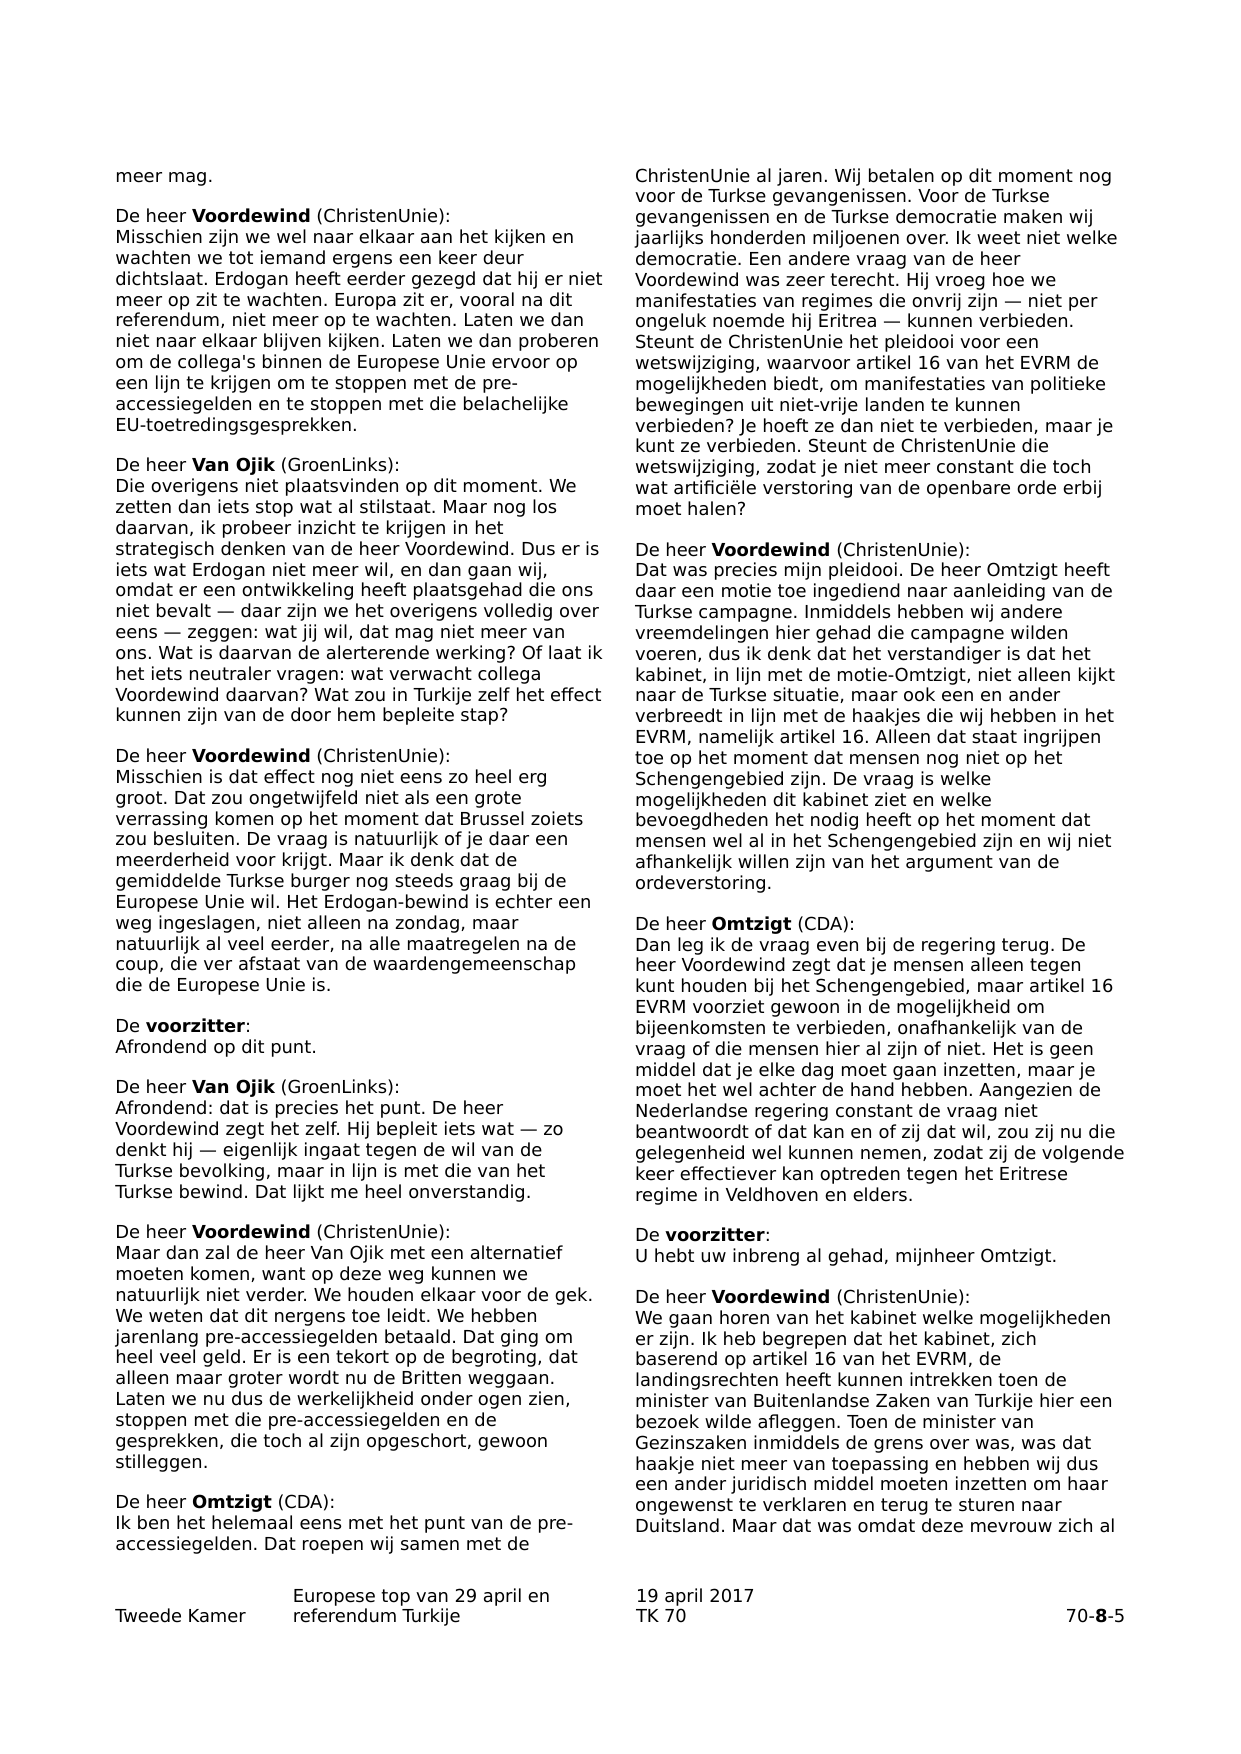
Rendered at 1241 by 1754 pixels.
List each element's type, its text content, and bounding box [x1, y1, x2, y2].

text meer mag. [115, 165, 605, 186]
text De heer Voordewind (ChristenUnie): [635, 1287, 1125, 1307]
text De heer Voordewind (ChristenUnie): [115, 1222, 605, 1243]
text De heer Van Ojik (GroenLinks): [115, 455, 605, 476]
text Afrondend op dit punt. [115, 1037, 605, 1057]
text De heer Voordewind (ChristenUnie): [635, 539, 1125, 560]
text Afrondend: dat is precies het punt. De heer Voordewind zegt het zelf. Hij bepleit iets wat — zo denkt hij — eigenlijk ingaat tegen de wil van de Turkse bevolking, maar in lijn is met die van het Turkse bewind. Dat lijkt me heel onverstandig. [115, 1098, 605, 1202]
text Misschien zijn we wel naar elkaar aan het kijken en wachten we tot iemand ergens een keer deur dichtslaat. Erdogan heeft eerder gezegd dat hij er niet meer op zit te wachten. Europa zit er, vooral na dit referendum, niet meer op te wachten. Laten we dan niet naar elkaar blijven kijken. Laten we dan proberen om de collega's binnen de Europese Unie ervoor op een lijn te krijgen om te stoppen met de pre-accessiegelden en te stoppen met die belachelijke EU-toetredingsgesprekken. [115, 227, 605, 435]
text ChristenUnie al jaren. Wij betalen op dit moment nog voor de Turkse gevangenissen. Voor de Turkse gevangenissen en de Turkse democratie maken wij jaarlijks honderden miljoenen over. Ik weet niet welke democratie. Een andere vraag van de heer Voordewind was zeer terecht. Hij vroeg hoe we manifestaties van regimes die onvrij zijn — niet per ongeluk noemde hij Eritrea — kunnen verbieden. Steunt de ChristenUnie het pleidooi voor een wetswijziging, waarvoor artikel 16 van het EVRM de mogelijkheden biedt, om manifestaties van politieke bewegingen uit niet-vrije landen te kunnen verbieden? Je hoeft ze dan niet te verbieden, maar je kunt ze verbieden. Steunt de ChristenUnie die wetswijziging, zodat je niet meer constant die toch wat artificiële verstoring van de openbare orde erbij moet halen? [635, 165, 1125, 519]
text Misschien is dat effect nog niet eens zo heel erg groot. Dat zou ongetwijfeld niet als een grote verrassing komen op het moment dat Brussel zoiets zou besluiten. De vraag is natuurlijk of je daar een meerderheid voor krijgt. Maar ik denk dat de gemiddelde Turkse burger nog steeds graag bij de Europese Unie wil. Het Erdogan-bewind is echter een weg ingeslagen, niet alleen na zondag, maar natuurlijk al veel eerder, na alle maatregelen na de coup, die ver afstaat van de waardengemeenschap die de Europese Unie is. [115, 767, 605, 996]
text De voorzitter: [115, 1016, 605, 1037]
text Maar dan zal de heer Van Ojik met een alternatief moeten komen, want op deze weg kunnen we natuurlijk niet verder. We houden elkaar voor de gek. We weten dat dit nergens toe leidt. We hebben jarenlang pre-accessiegelden betaald. Dat ging om heel veel geld. Er is een tekort op de begroting, dat alleen maar groter wordt nu de Britten weggaan. Laten we nu dus de werkelijkheid onder ogen zien, stoppen met die pre-accessiegelden en de gesprekken, die toch al zijn opgeschort, gewoon stilleggen. [115, 1243, 605, 1472]
text Ik ben het helemaal eens met het punt van de pre-accessiegelden. Dat roepen wij samen met de [115, 1513, 605, 1554]
text De voorzitter: [635, 1225, 1125, 1246]
text We gaan horen van het kabinet welke mogelijkheden er zijn. Ik heb begrepen dat het kabinet, zich baserend op artikel 16 van het EVRM, de landingsrechten heeft kunnen intrekken toen de minister van Buitenlandse Zaken van Turkije hier een bezoek wilde afleggen. Toen de minister van Gezinszaken inmiddels de grens over was, was dat haakje niet meer van toepassing en hebben wij dus een ander juridisch middel moeten inzetten om haar ongewenst te verklaren en terug te sturen naar Duitsland. Maar dat was omdat deze mevrouw zich al [635, 1307, 1125, 1537]
text Die overigens niet plaatsvinden op dit moment. We zetten dan iets stop wat al stilstaat. Maar nog los daarvan, ik probeer inzicht te krijgen in het strategisch denken van de heer Voordewind. Dus er is iets wat Erdogan niet meer wil, en dan gaan wij, omdat er een ontwikkeling heeft plaatsgehad die ons niet bevalt — daar zijn we het overigens volledig over eens — zeggen: wat jij wil, dat mag niet meer van ons. Wat is daarvan de alerterende werking? Of laat ik het iets neutraler vragen: wat verwacht collega Voordewind daarvan? Wat zou in Turkije zelf het effect kunnen zijn van de door hem bepleite stap? [115, 476, 605, 726]
text De heer Voordewind (ChristenUnie): [115, 746, 605, 767]
text De heer Omtzigt (CDA): [115, 1492, 605, 1513]
text De heer Omtzigt (CDA): [635, 913, 1125, 934]
text Dan leg ik de vraag even bij de regering terug. De heer Voordewind zegt dat je mensen alleen tegen kunt houden bij het Schengengebied, maar artikel 16 EVRM voorziet gewoon in de mogelijkheid om bijeenkomsten te verbieden, onafhankelijk van de vraag of die mensen hier al zijn of niet. Het is geen middel dat je elke dag moet gaan inzetten, maar je moet het wel achter de hand hebben. Aangezien de Nederlandse regering constant de vraag niet beantwoordt of dat kan en of zij dat wil, zou zij nu die gelegenheid wel kunnen nemen, zodat zij de volgende keer effectiever kan optreden tegen het Eritrese regime in Veldhoven en elders. [635, 934, 1125, 1205]
text De heer Voordewind (ChristenUnie): [115, 206, 605, 227]
text Dat was precies mijn pleidooi. De heer Omtzigt heeft daar een motie toe ingediend naar aanleiding van de Turkse campagne. Inmiddels hebben wij andere vreemdelingen hier gehad die campagne wilden voeren, dus ik denk dat het verstandiger is dat het kabinet, in lijn met de motie-Omtzigt, niet alleen kijkt naar de Turkse situatie, maar ook een en ander verbreedt in lijn met de haakjes die wij hebben in het EVRM, namelijk artikel 16. Alleen dat staat ingrijpen toe op het moment dat mensen nog niet op het Schengengebied zijn. De vraag is welke mogelijkheden dit kabinet ziet en welke bevoegdheden het nodig heeft op het moment dat mensen wel al in het Schengengebied zijn en wij niet afhankelijk willen zijn van het argument van de ordeverstoring. [635, 560, 1125, 893]
text U hebt uw inbreng al gehad, mijnheer Omtzigt. [635, 1246, 1125, 1267]
text De heer Van Ojik (GroenLinks): [115, 1077, 605, 1098]
